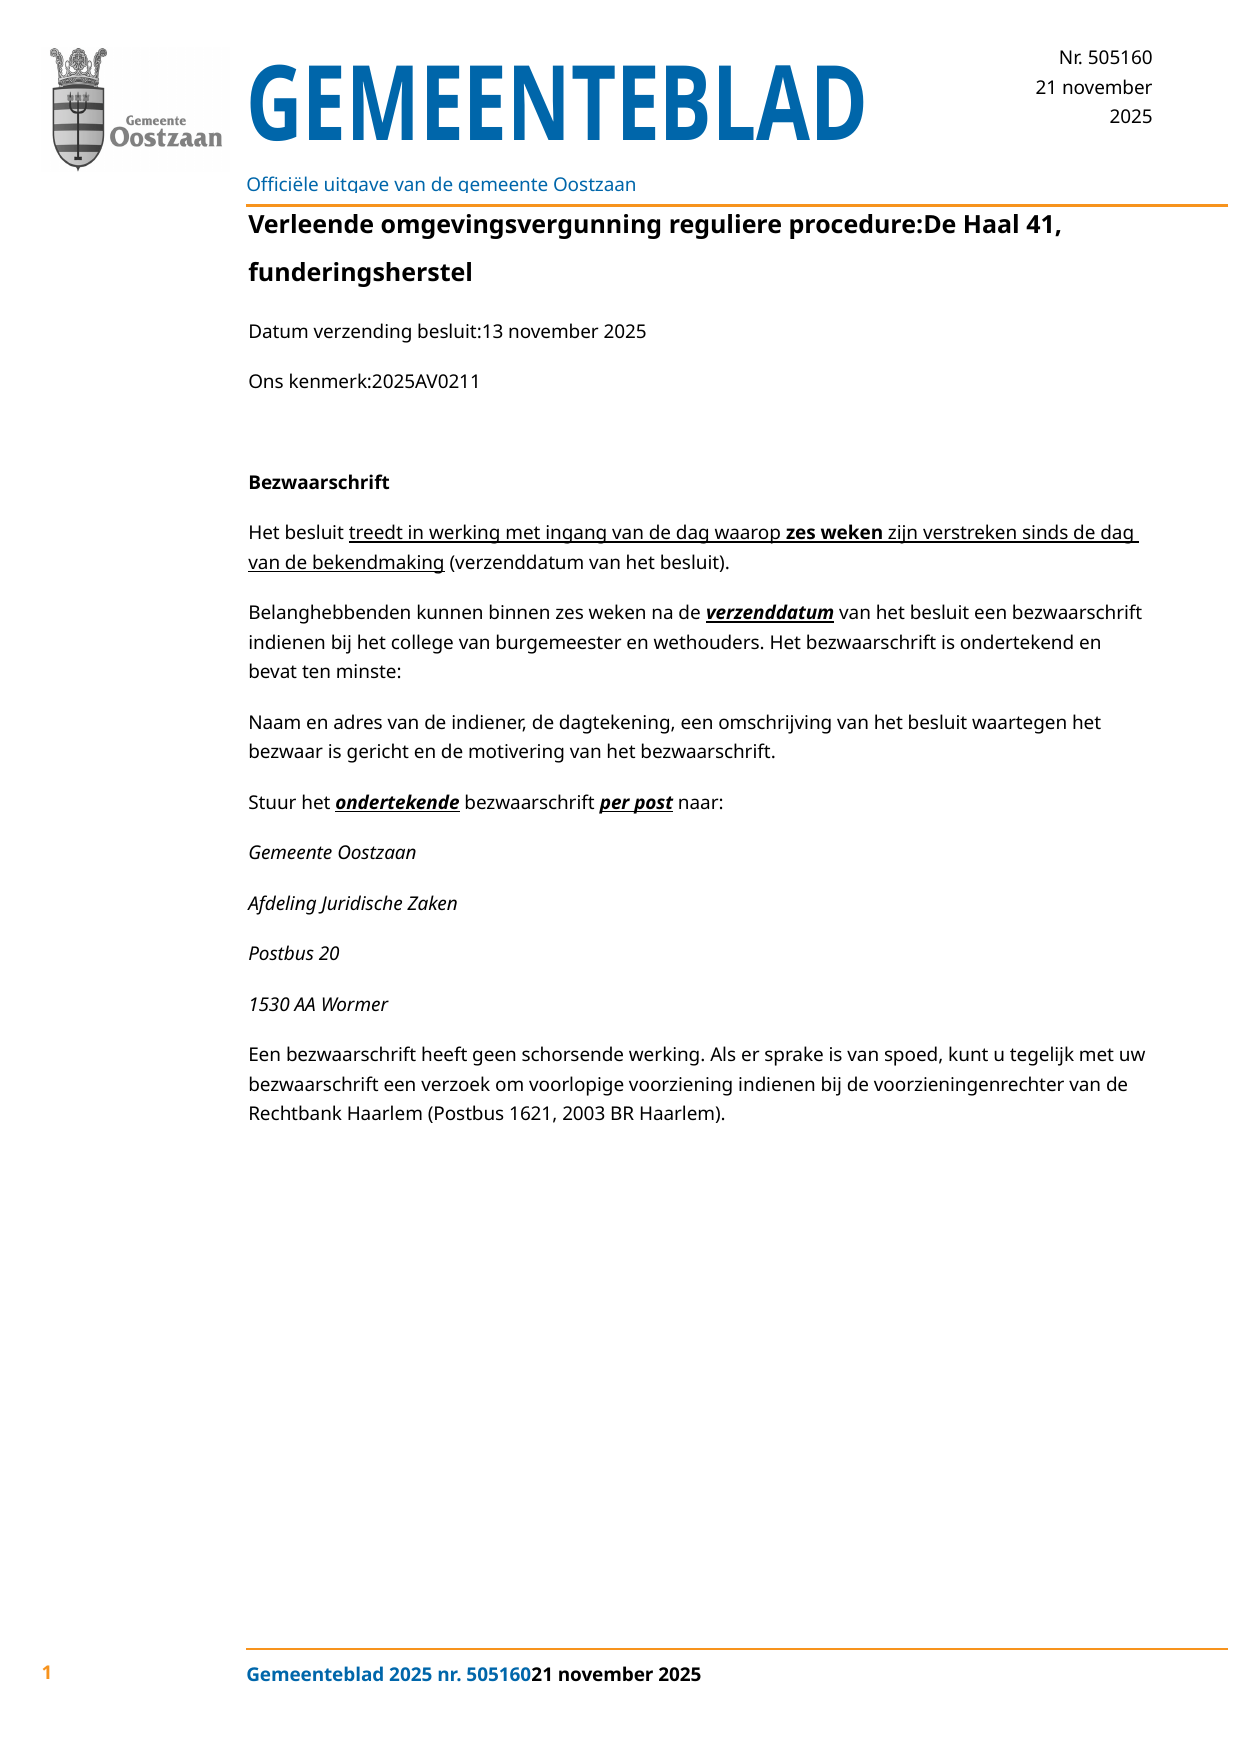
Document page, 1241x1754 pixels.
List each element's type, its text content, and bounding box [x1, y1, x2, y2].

text 1530 AA Wormer [248, 991, 1152, 1017]
text Postbus 20 [248, 940, 1152, 966]
text Gemeente Oostzaan [248, 839, 1152, 865]
text Ons kenmerk:2025AV0211 [248, 368, 1152, 394]
picture [41, 47, 231, 172]
text Datum verzending besluit:13 november 2025 [248, 318, 1152, 344]
text Verleende omgevingsvergunning reguliere procedure:De Haal 41, funderingsherstel [248, 207, 1152, 288]
text Stuur het ondertekende bezwaarschrift per post naar: [248, 789, 1152, 815]
text Naam en adres van de indiener, de dagtekening, een omschrijving van het besluit waartegen het bezwaar is gericht en de motivering van het bezwaarschrift. [248, 709, 1152, 764]
text Belanghebbenden kunnen binnen zes weken na de verzenddatum van het besluit een bezwaarschrift indienen bij het college van burgemeester en wethouders. Het bezwaarschrift is ondertekend en bevat ten minste: [248, 599, 1152, 684]
text Bezwaarschrift [248, 469, 1152, 495]
text Een bezwaarschrift heeft geen schorsende werking. Als er sprake is van spoed, kunt u tegelijk met uw bezwaarschrift een verzoek om voorlopige voorziening indienen bij de voorzieningenrechter van de Rechtbank Haarlem (Postbus 1621, 2003 BR Haarlem). [248, 1041, 1152, 1126]
text Het besluit treedt in werking met ingang van de dag waarop zes weken zijn verstreken sinds de dag van de bekendmaking (verzenddatum van het besluit). [248, 519, 1152, 575]
text Afdeling Juridische Zaken [248, 890, 1152, 916]
